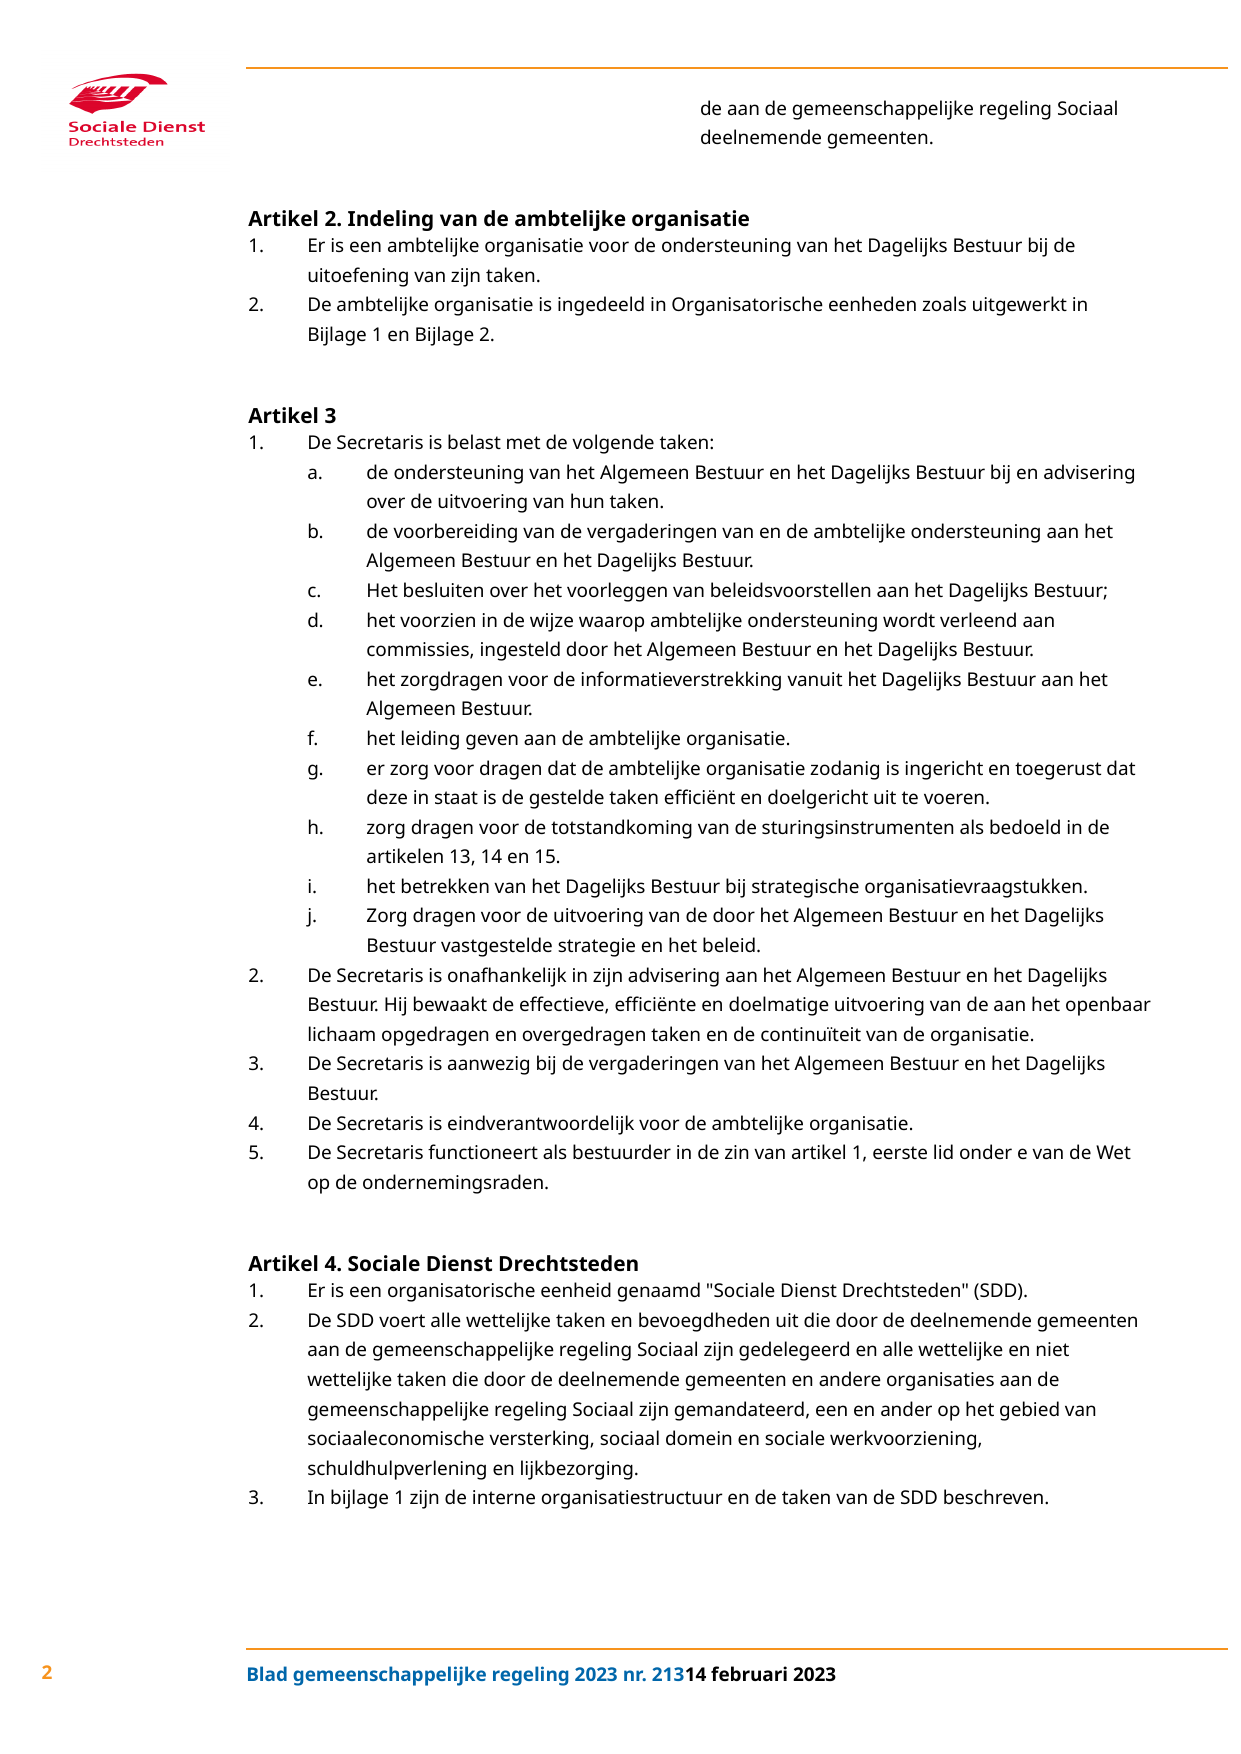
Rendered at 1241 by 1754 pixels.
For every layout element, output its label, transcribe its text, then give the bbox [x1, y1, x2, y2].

list In bijlage 1 zijn de interne organisatiestructuur en de taken van de SDD beschreven. [248, 1484, 1152, 1510]
list het betrekken van het Dagelijks Bestuur bij strategische organisatievraagstukken. [307, 873, 1152, 899]
list de ondersteuning van het Algemeen Bestuur en het Dagelijks Bestuur bij en advisering over de uitvoering van hun taken. [307, 459, 1152, 514]
list het zorgdragen voor de informatieverstrekking vanuit het Dagelijks Bestuur aan het Algemeen Bestuur. [307, 666, 1152, 721]
list Er is een organisatorische eenheid genaamd "Sociale Dienst Drechtsteden" (SDD). [248, 1277, 1152, 1303]
list er zorg voor dragen dat de ambtelijke organisatie zodanig is ingericht en toegerust dat deze in staat is de gestelde taken efficiënt en doelgericht uit te voeren. [307, 755, 1152, 810]
list het voorzien in de wijze waarop ambtelijke ondersteuning wordt verleend aan commissies, ingesteld door het Algemeen Bestuur en het Dagelijks Bestuur. [307, 607, 1152, 662]
list De Secretaris is eindverantwoordelijk voor de ambtelijke organisatie. [248, 1110, 1152, 1136]
text Artikel 3 [248, 401, 1152, 429]
list De Secretaris is aanwezig bij de vergaderingen van het Algemeen Bestuur en het Dagelijks Bestuur. [248, 1051, 1152, 1106]
list De Secretaris is belast met de volgende taken: [248, 429, 1152, 455]
list Er is een ambtelijke organisatie voor de ondersteuning van het Dagelijks Bestuur bij de uitoefening van zijn taken. [248, 232, 1152, 287]
text Artikel 4. Sociale Dienst Drechtsteden [248, 1249, 1152, 1277]
list De SDD voert alle wettelijke taken en bevoegdheden uit die door de deelnemende gemeenten aan de gemeenschappelijke regeling Sociaal zijn gedelegeerd en alle wettelijke en niet wettelijke taken die door de deelnemende gemeenten en andere organisaties aan de gemeenschappelijke regeling Sociaal zijn gemandateerd, een en ander op het gebied van sociaaleconomische versterking, sociaal domein en sociale werkvoorziening, schuldhulpverlening en lijkbezorging. [248, 1307, 1152, 1481]
table_cell [248, 95, 700, 150]
picture [41, 47, 231, 172]
list het leiding geven aan de ambtelijke organisatie. [307, 725, 1152, 751]
list De Secretaris functioneert als bestuurder in de zin van artikel 1, eerste lid onder e van de Wet op de ondernemingsraden. [248, 1139, 1152, 1195]
list zorg dragen voor de totstandkoming van de sturingsinstrumenten als bedoeld in de artikelen 13, 14 en 15. [307, 814, 1152, 869]
list De ambtelijke organisatie is ingedeeld in Organisatorische eenheden zoals uitgewerkt in Bijlage 1 en Bijlage 2. [248, 291, 1152, 347]
list Het besluiten over het voorleggen van beleidsvoorstellen aan het Dagelijks Bestuur; [307, 577, 1152, 603]
list Zorg dragen voor de uitvoering van de door het Algemeen Bestuur en het Dagelijks Bestuur vastgestelde strategie en het beleid. [307, 903, 1152, 958]
list De Secretaris is onafhankelijk in zijn advisering aan het Algemeen Bestuur en het Dagelijks Bestuur. Hij bewaakt de effectieve, efficiënte en doelmatige uitvoering van de aan het openbaar lichaam opgedragen en overgedragen taken en de continuïteit van de organisatie. [248, 962, 1152, 1047]
text Artikel 2. Indeling van de ambtelijke organisatie [248, 204, 1152, 232]
list de voorbereiding van de vergaderingen van en de ambtelijke ondersteuning aan het Algemeen Bestuur en het Dagelijks Bestuur. [307, 518, 1152, 573]
table_cell de aan de gemeenschappelijke regeling Sociaal deelnemende gemeenten. [700, 95, 1152, 150]
